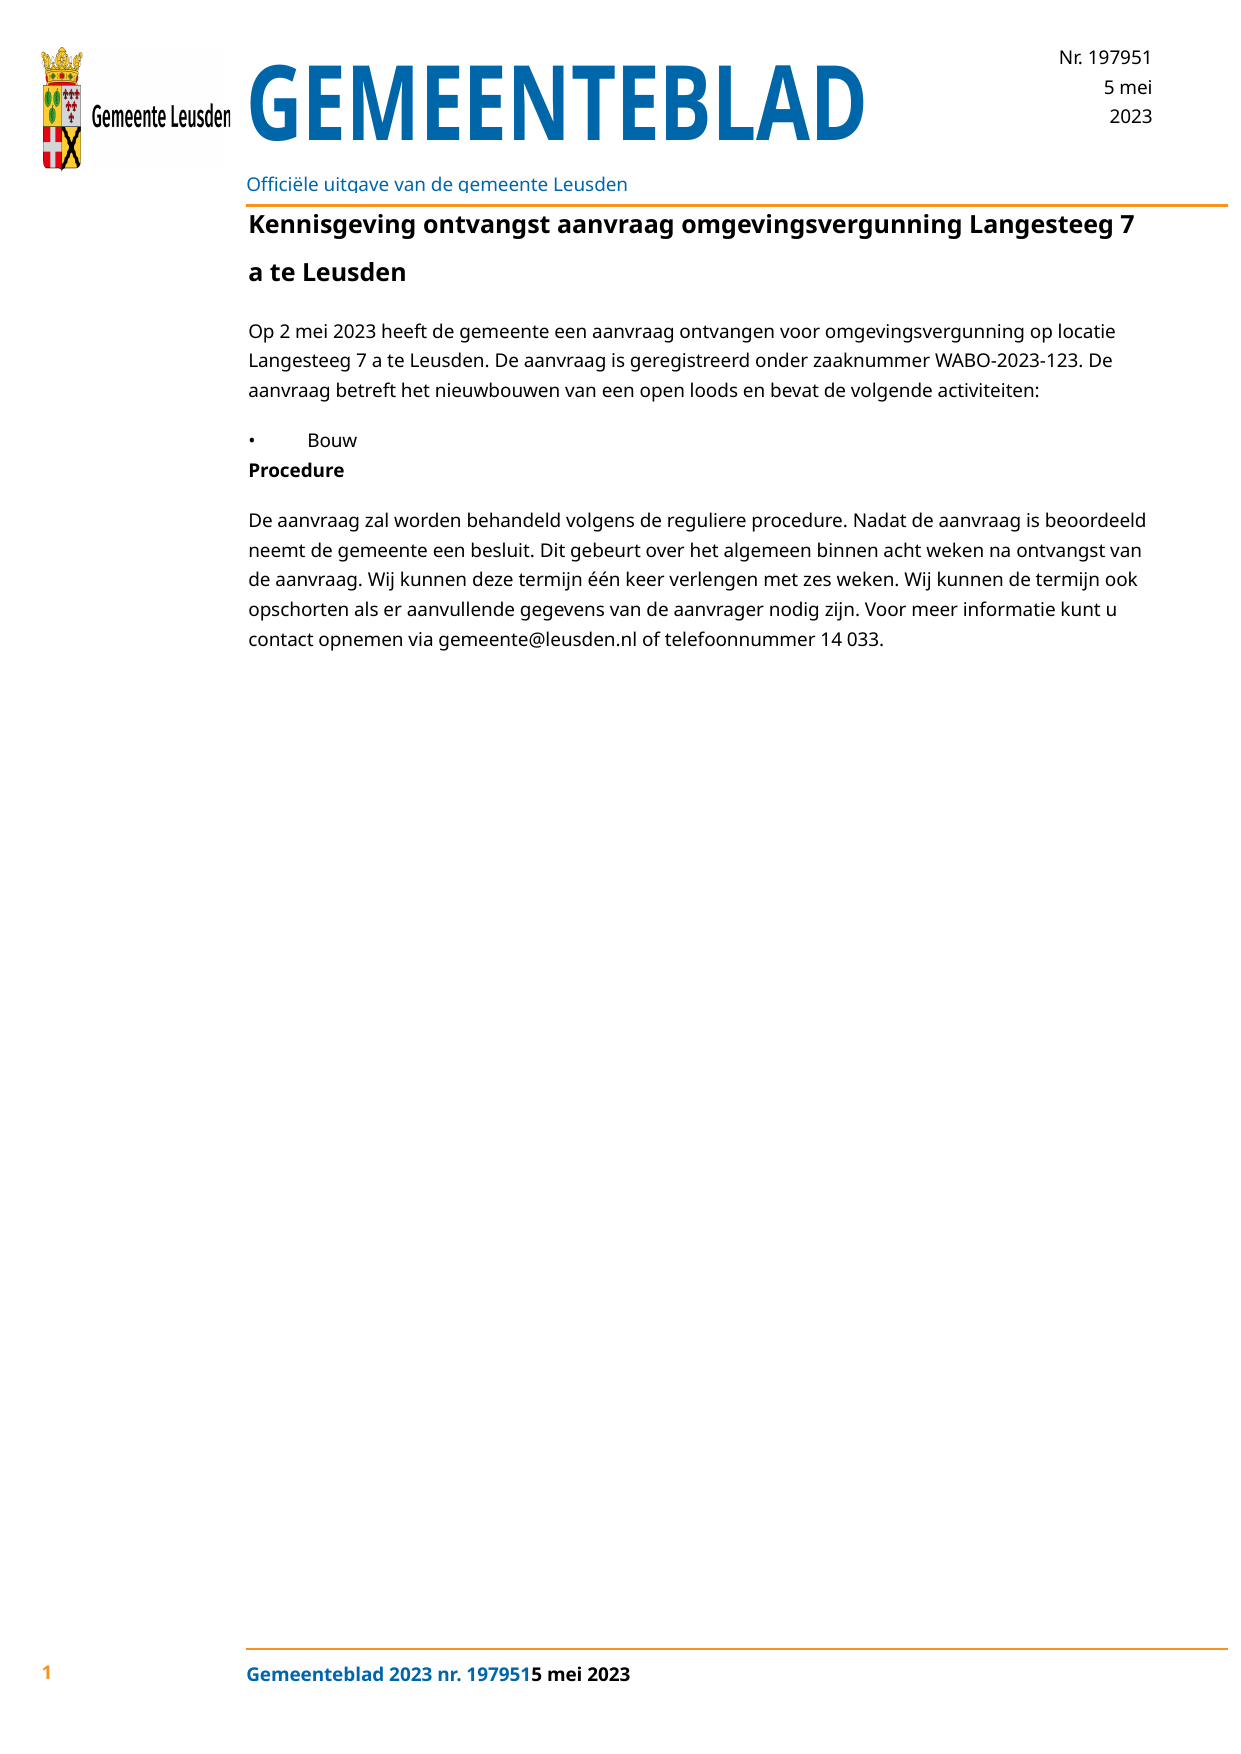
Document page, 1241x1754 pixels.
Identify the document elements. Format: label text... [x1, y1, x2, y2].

picture [41, 47, 231, 172]
text Procedure [248, 457, 1152, 483]
text Kennisgeving ontvangst aanvraag omgevingsvergunning Langesteeg 7 a te Leusden [248, 207, 1152, 288]
list Bouw [248, 427, 1152, 453]
text De aanvraag zal worden behandeld volgens de reguliere procedure. Nadat de aanvraag is beoordeeld neemt de gemeente een besluit. Dit gebeurt over het algemeen binnen acht weken na ontvangst van de aanvraag. Wij kunnen deze termijn één keer verlengen met zes weken. Wij kunnen de termijn ook opschorten als er aanvullende gegevens van de aanvrager nodig zijn. Voor meer informatie kunt u contact opnemen via gemeente@leusden.nl of telefoonnummer 14 033. [248, 507, 1152, 652]
text Op 2 mei 2023 heeft de gemeente een aanvraag ontvangen voor omgevingsvergunning op locatie Langesteeg 7 a te Leusden. De aanvraag is geregistreerd onder zaaknummer WABO-2023-123. De aanvraag betreft het nieuwbouwen van een open loods en bevat de volgende activiteiten: [248, 318, 1152, 403]
